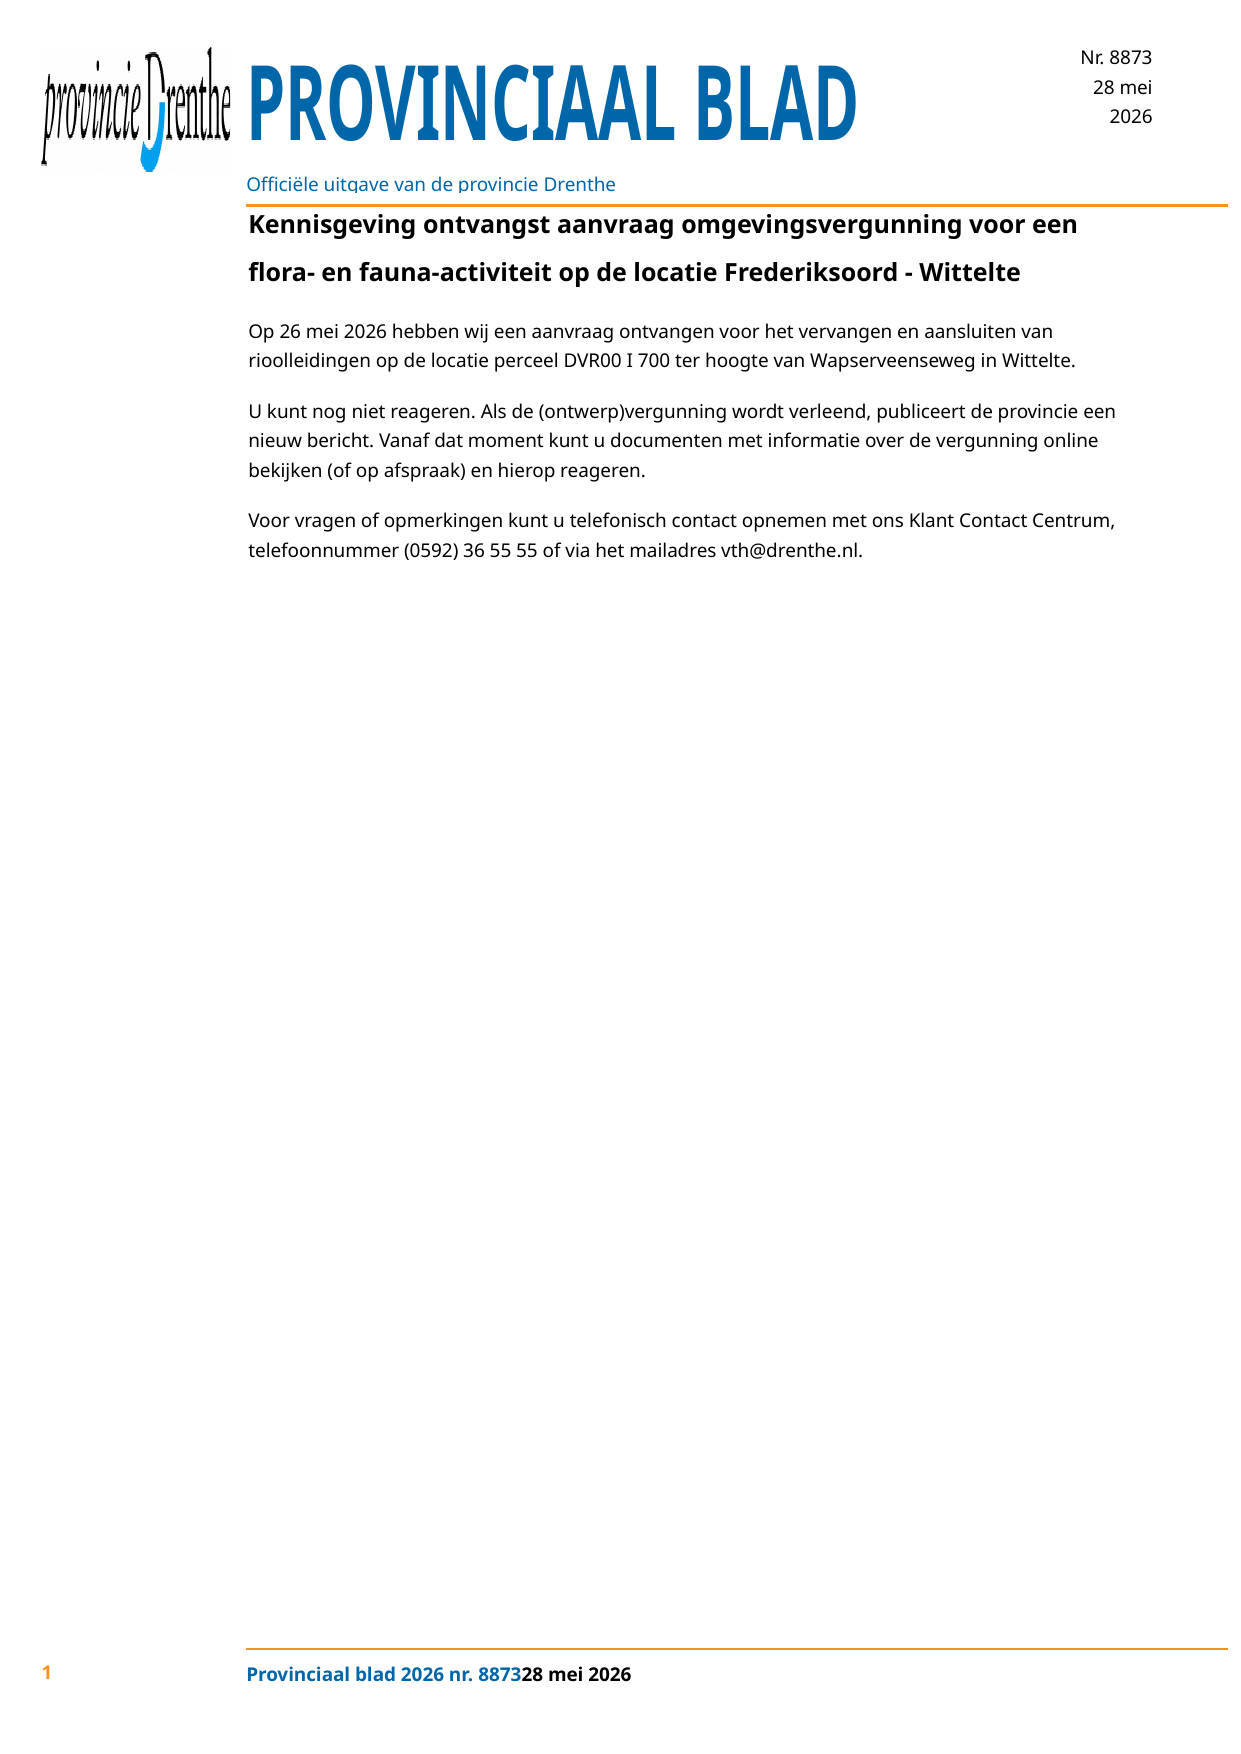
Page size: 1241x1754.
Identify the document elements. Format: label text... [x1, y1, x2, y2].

picture [41, 47, 231, 172]
text U kunt nog niet reageren. Als de (ontwerp)vergunning wordt verleend, publiceert de provincie een nieuw bericht. Vanaf dat moment kunt u documenten met informatie over de vergunning online bekijken (of op afspraak) en hierop reageren. [248, 398, 1152, 483]
text Kennisgeving ontvangst aanvraag omgevingsvergunning voor een flora- en fauna-activiteit op de locatie Frederiksoord - Wittelte [248, 207, 1152, 288]
text Voor vragen of opmerkingen kunt u telefonisch contact opnemen met ons Klant Contact Centrum, telefoonnummer (0592) 36 55 55 of via het mailadres vth@drenthe.nl. [248, 507, 1152, 563]
text Op 26 mei 2026 hebben wij een aanvraag ontvangen voor het vervangen en aansluiten van rioolleidingen op de locatie perceel DVR00 I 700 ter hoogte van Wapserveenseweg in Wittelte. [248, 318, 1152, 373]
